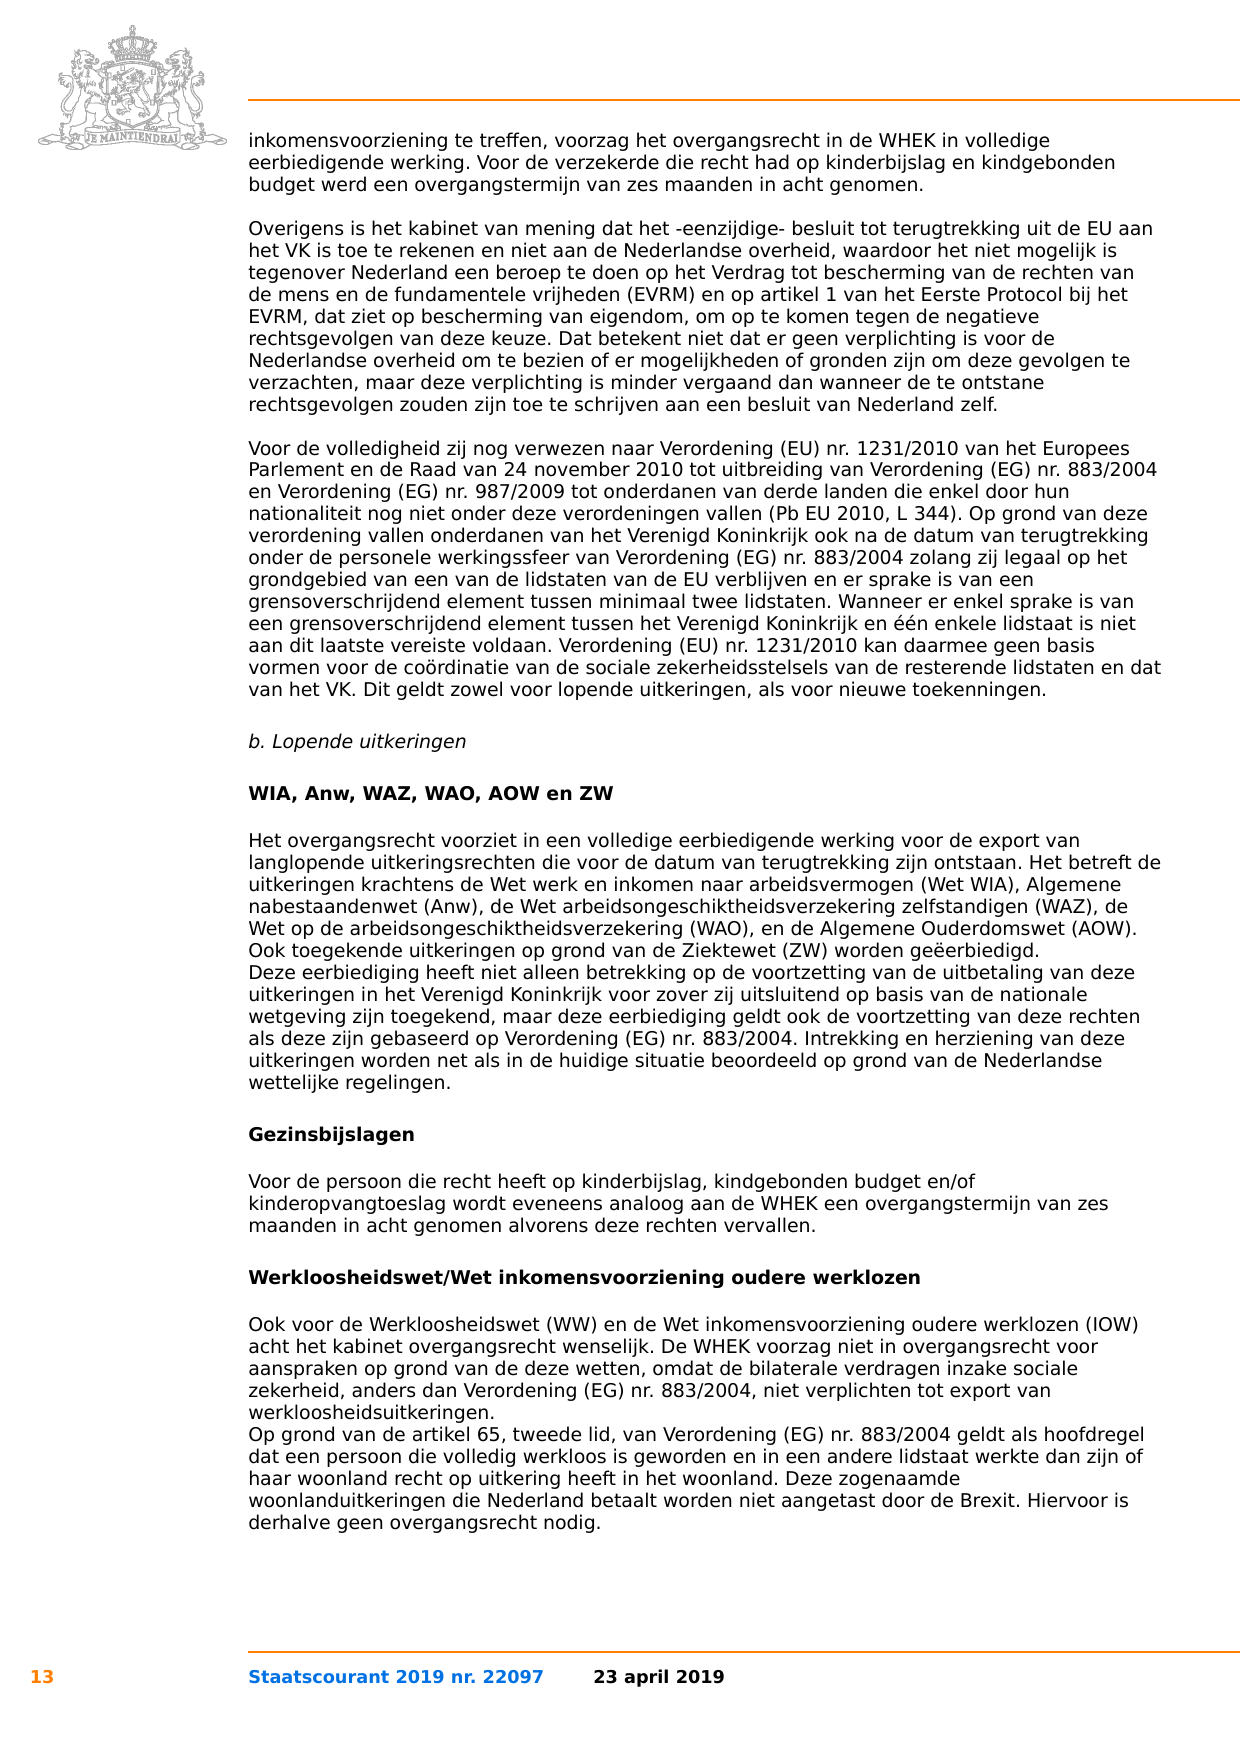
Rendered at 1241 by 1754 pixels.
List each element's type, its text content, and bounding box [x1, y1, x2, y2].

subtitle b. Lopende uitkeringen [248, 731, 1163, 753]
subtitle Gezinsbijslagen [248, 1124, 1163, 1146]
text inkomensvoorziening te treffen, voorzag het overgangsrecht in de WHEK in volledige eerbiedigende werking. Voor de verzekerde die recht had op kinderbijslag en kindgebonden budget werd een overgangstermijn van zes maanden in acht genomen. [248, 130, 1163, 196]
subtitle WIA, Anw, WAZ, WAO, AOW en ZW [248, 783, 1163, 805]
text Overigens is het kabinet van mening dat het -eenzijdige- besluit tot terugtrekking uit de EU aan het VK is toe te rekenen en niet aan de Nederlandse overheid, waardoor het niet mogelijk is tegenover Nederland een beroep te doen op het Verdrag tot bescherming van de rechten van de mens en de fundamentele vrijheden (EVRM) en op artikel 1 van het Eerste Protocol bij het EVRM, dat ziet op bescherming van eigendom, om op te komen tegen de negatieve rechtsgevolgen van deze keuze. Dat betekent niet dat er geen verplichting is voor de Nederlandse overheid om te bezien of er mogelijkheden of gronden zijn om deze gevolgen te verzachten, maar deze verplichting is minder vergaand dan wanneer de te ontstane rechtsgevolgen zouden zijn toe te schrijven aan een besluit van Nederland zelf. [248, 218, 1163, 416]
subtitle Werkloosheidswet/Wet inkomensvoorziening oudere werklozen [248, 1267, 1163, 1289]
text Ook voor de Werkloosheidswet (WW) en de Wet inkomensvoorziening oudere werklozen (IOW) acht het kabinet overgangsrecht wenselijk. De WHEK voorzag niet in overgangsrecht voor aanspraken op grond van de deze wetten, omdat de bilaterale verdragen inzake sociale zekerheid, anders dan Verordening (EG) nr. 883/2004, niet verplichten tot export van werkloosheidsuitkeringen. [248, 1314, 1163, 1424]
text Het overgangsrecht voorziet in een volledige eerbiedigende werking voor de export van langlopende uitkeringsrechten die voor de datum van terugtrekking zijn ontstaan. Het betreft de uitkeringen krachtens de Wet werk en inkomen naar arbeidsvermogen (Wet WIA), Algemene nabestaandenwet (Anw), de Wet arbeidsongeschiktheidsverzekering zelfstandigen (WAZ), de Wet op de arbeidsongeschiktheidsverzekering (WAO), en de Algemene Ouderdomswet (AOW). Ook toegekende uitkeringen op grond van de Ziektewet (ZW) worden geëerbiedigd. [248, 830, 1163, 962]
text Op grond van de artikel 65, tweede lid, van Verordening (EG) nr. 883/2004 geldt als hoofdregel dat een persoon die volledig werkloos is geworden en in een andere lidstaat werkte dan zijn of haar woonland recht op uitkering heeft in het woonland. Deze zogenaamde woonlanduitkeringen die Nederland betaalt worden niet aangetast door de Brexit. Hiervoor is derhalve geen overgangsrecht nodig. [248, 1424, 1163, 1533]
text Voor de persoon die recht heeft op kinderbijslag, kindgebonden budget en/of kinderopvangtoeslag wordt eveneens analoog aan de WHEK een overgangstermijn van zes maanden in acht genomen alvorens deze rechten vervallen. [248, 1171, 1163, 1237]
text Voor de volledigheid zij nog verwezen naar Verordening (EU) nr. 1231/2010 van het Europees Parlement en de Raad van 24 november 2010 tot uitbreiding van Verordening (EG) nr. 883/2004 en Verordening (EG) nr. 987/2009 tot onderdanen van derde landen die enkel door hun nationaliteit nog niet onder deze verordeningen vallen (Pb EU 2010, L 344). Op grond van deze verordening vallen onderdanen van het Verenigd Koninkrijk ook na de datum van terugtrekking onder de personele werkingssfeer van Verordening (EG) nr. 883/2004 zolang zij legaal op het grondgebied van een van de lidstaten van de EU verblijven en er sprake is van een grensoverschrijdend element tussen minimaal twee lidstaten. Wanneer er enkel sprake is van een grensoverschrijdend element tussen het Verenigd Koninkrijk en één enkele lidstaat is niet aan dit laatste vereiste voldaan. Verordening (EU) nr. 1231/2010 kan daarmee geen basis vormen voor de coördinatie van de sociale zekerheidsstelsels van de resterende lidstaten en dat van het VK. Dit geldt zowel voor lopende uitkeringen, als voor nieuwe toekenningen. [248, 437, 1163, 701]
text Deze eerbiediging heeft niet alleen betrekking op de voortzetting van de uitbetaling van deze uitkeringen in het Verenigd Koninkrijk voor zover zij uitsluitend op basis van de nationale wetgeving zijn toegekend, maar deze eerbiediging geldt ook de voortzetting van deze rechten als deze zijn gebaseerd op Verordening (EG) nr. 883/2004. Intrekking en herziening van deze uitkeringen worden net als in de huidige situatie beoordeeld op grond van de Nederlandse wettelijke regelingen. [248, 962, 1163, 1094]
picture [38, 25, 227, 150]
